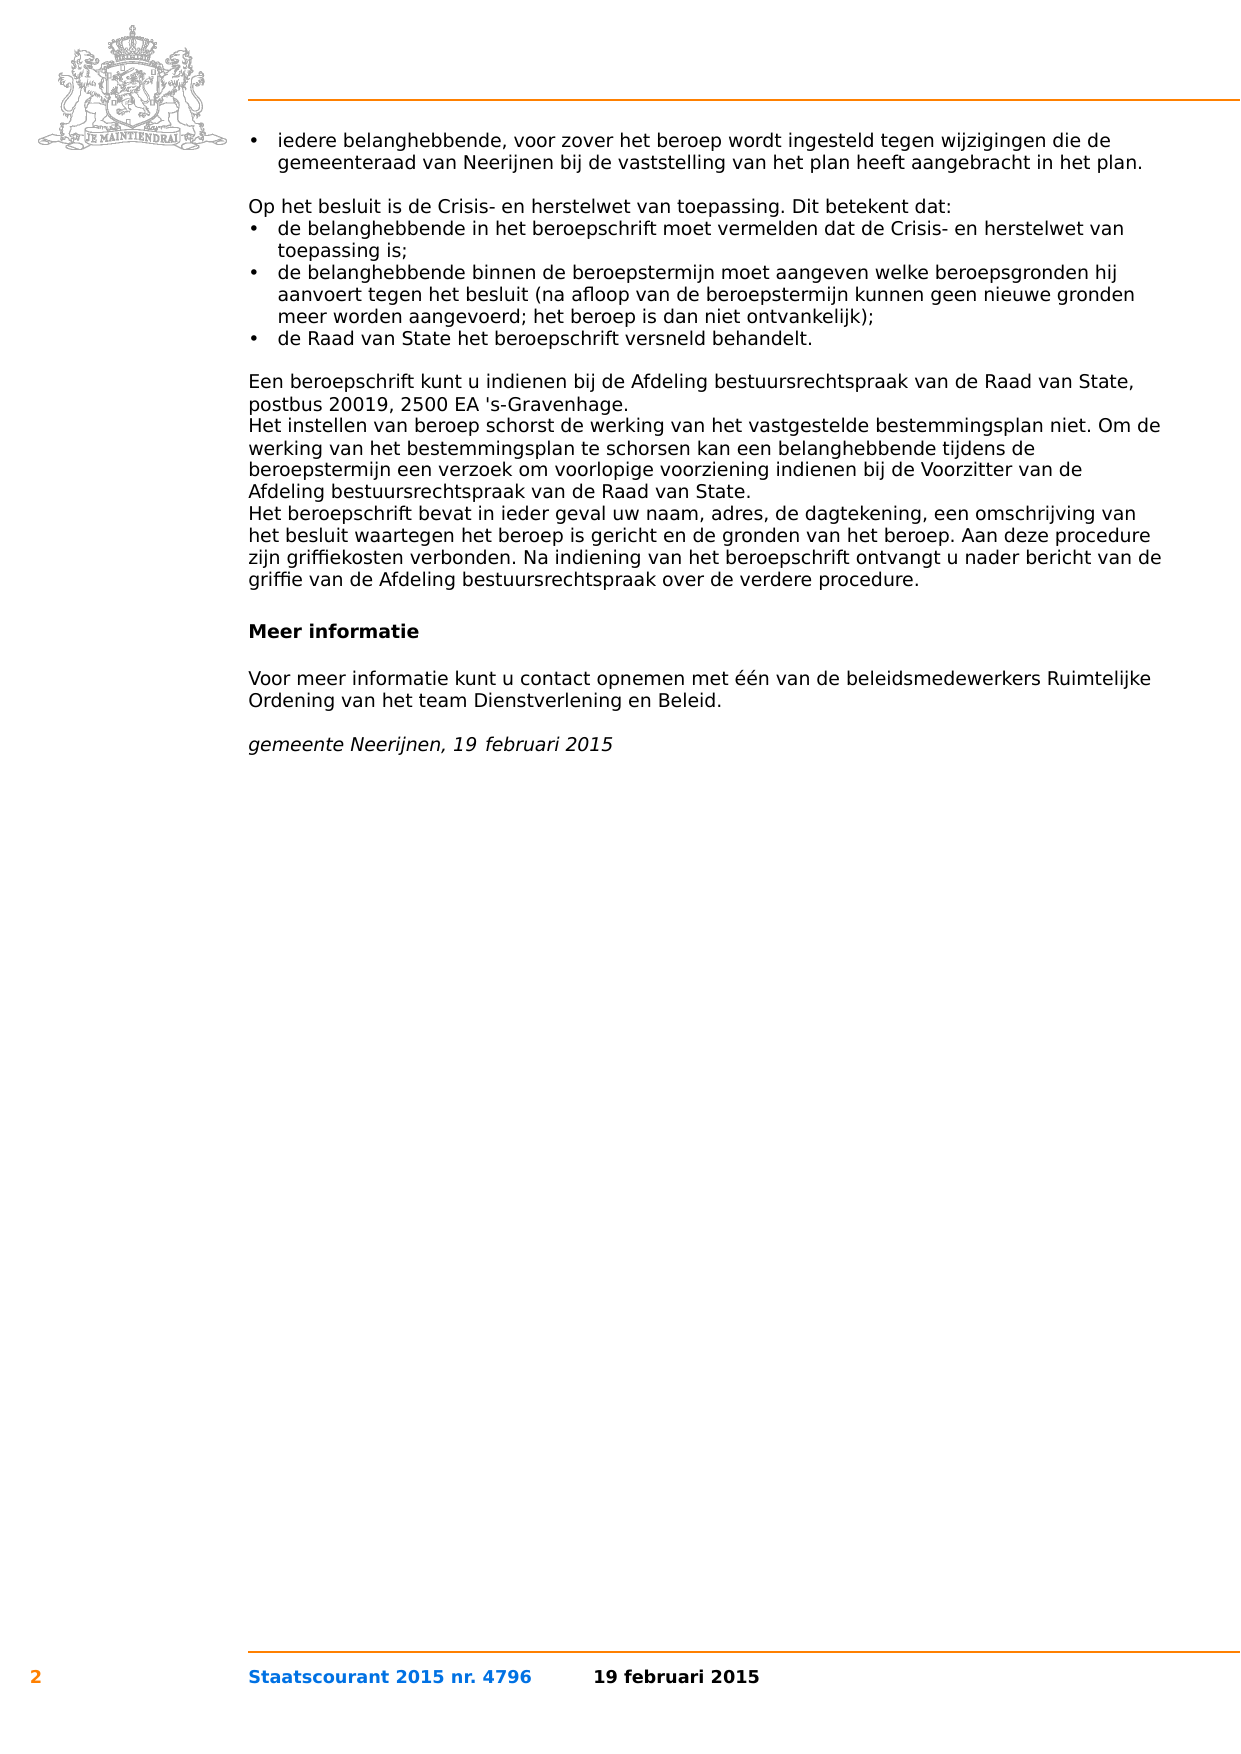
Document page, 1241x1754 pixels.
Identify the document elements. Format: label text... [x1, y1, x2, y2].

text Het instellen van beroep schorst de werking van het vastgestelde bestemmingsplan niet. Om de werking van het bestemmingsplan te schorsen kan een belanghebbende tijdens de beroepstermijn een verzoek om voorlopige voorziening indienen bij de Voorzitter van de Afdeling bestuursrechtspraak van de Raad van State. [248, 415, 1163, 503]
picture [38, 25, 227, 150]
text Op het besluit is de Crisis- en herstelwet van toepassing. Dit betekent dat: [248, 196, 1163, 218]
subtitle Meer informatie [248, 621, 1163, 643]
text • de belanghebbende in het beroepschrift moet vermelden dat de Crisis- en herstelwet van toepassing is; [248, 218, 1163, 262]
text gemeente Neerijnen, 19 februari 2015 [248, 734, 1163, 756]
text • de belanghebbende binnen de beroepstermijn moet aangeven welke beroepsgronden hij aanvoert tegen het besluit (na afloop van de beroepstermijn kunnen geen nieuwe gronden meer worden aangevoerd; het beroep is dan niet ontvankelijk); [248, 262, 1163, 328]
text Het beroepschrift bevat in ieder geval uw naam, adres, de dagtekening, een omschrijving van het besluit waartegen het beroep is gericht en de gronden van het beroep. Aan deze procedure zijn griffiekosten verbonden. Na indiening van het beroepschrift ontvangt u nader bericht van de griffie van de Afdeling bestuursrechtspraak over de verdere procedure. [248, 503, 1163, 591]
text Voor meer informatie kunt u contact opnemen met één van de beleidsmedewerkers Ruimtelijke Ordening van het team Dienstverlening en Beleid. [248, 668, 1163, 712]
text Een beroepschrift kunt u indienen bij de Afdeling bestuursrechtspraak van de Raad van State, postbus 20019, 2500 EA 's-Gravenhage. [248, 371, 1163, 415]
text • de Raad van State het beroepschrift versneld behandelt. [248, 328, 1163, 349]
text • iedere belanghebbende, voor zover het beroep wordt ingesteld tegen wijzigingen die de gemeenteraad van Neerijnen bij de vaststelling van het plan heeft aangebracht in het plan. [248, 130, 1163, 174]
